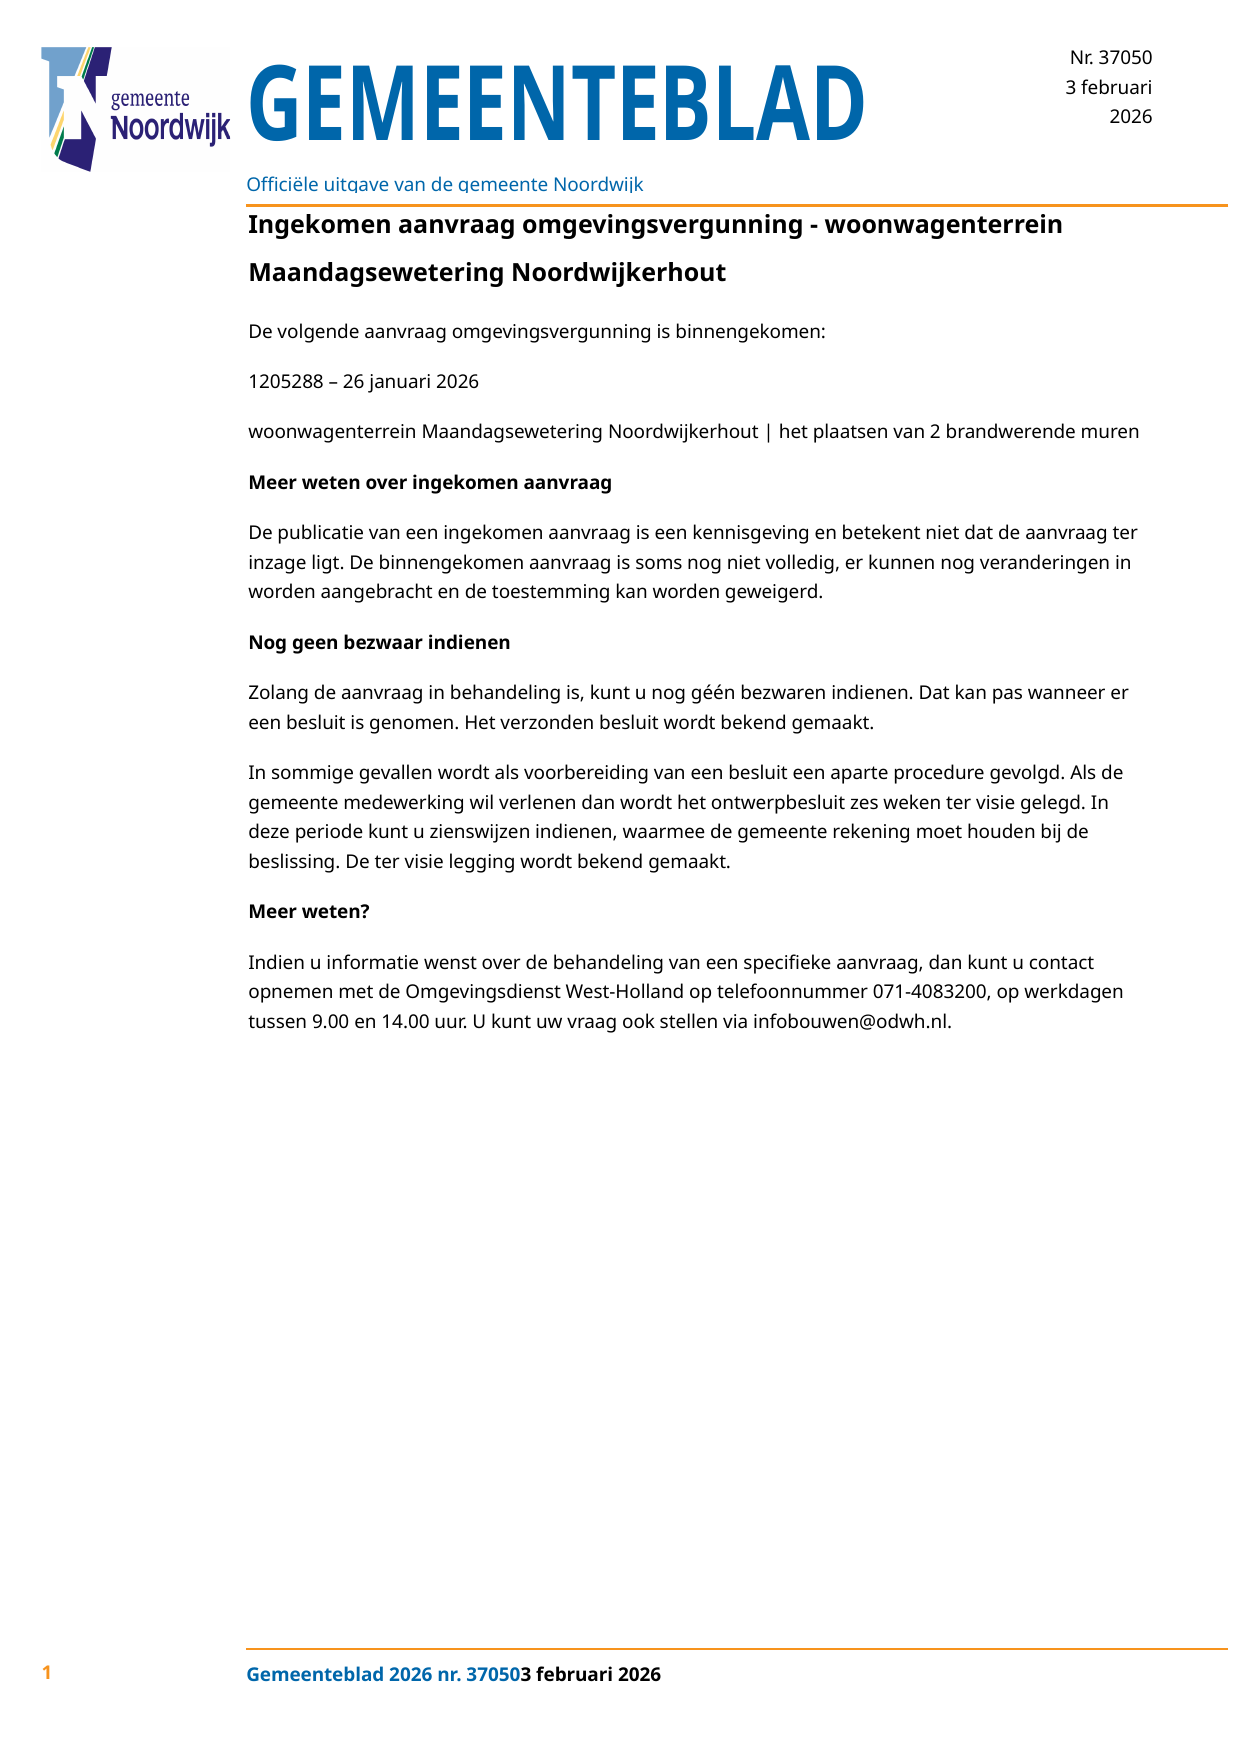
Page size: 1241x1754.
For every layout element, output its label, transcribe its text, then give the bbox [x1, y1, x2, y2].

picture [41, 47, 231, 172]
text De volgende aanvraag omgevingsvergunning is binnengekomen: [248, 318, 1152, 344]
text 1205288 – 26 januari 2026 [248, 368, 1152, 394]
text De publicatie van een ingekomen aanvraag is een kennisgeving en betekent niet dat de aanvraag ter inzage ligt. De binnengekomen aanvraag is soms nog niet volledig, er kunnen nog veranderingen in worden aangebracht en de toestemming kan worden geweigerd. [248, 519, 1152, 604]
text woonwagenterrein Maandagsewetering Noordwijkerhout | het plaatsen van 2 brandwerende muren [248, 419, 1152, 444]
text Indien u informatie wenst over de behandeling van een specifieke aanvraag, dan kunt u contact opnemen met de Omgevingsdienst West-Holland op telefoonnummer 071-4083200, op werkdagen tussen 9.00 en 14.00 uur. U kunt uw vraag ook stellen via infobouwen@odwh.nl. [248, 949, 1152, 1034]
text Meer weten? [248, 899, 1152, 924]
text Nog geen bezwaar indienen [248, 629, 1152, 655]
text Ingekomen aanvraag omgevingsvergunning - woonwagenterrein Maandagsewetering Noordwijkerhout [248, 207, 1152, 288]
text Zolang de aanvraag in behandeling is, kunt u nog géén bezwaren indienen. Dat kan pas wanneer er een besluit is genomen. Het verzonden besluit wordt bekend gemaakt. [248, 679, 1152, 735]
text In sommige gevallen wordt als voorbereiding van een besluit een aparte procedure gevolgd. Als de gemeente medewerking wil verlenen dan wordt het ontwerpbesluit zes weken ter visie gelegd. In deze periode kunt u zienswijzen indienen, waarmee de gemeente rekening moet houden bij de beslissing. De ter visie legging wordt bekend gemaakt. [248, 759, 1152, 874]
text Meer weten over ingekomen aanvraag [248, 469, 1152, 495]
